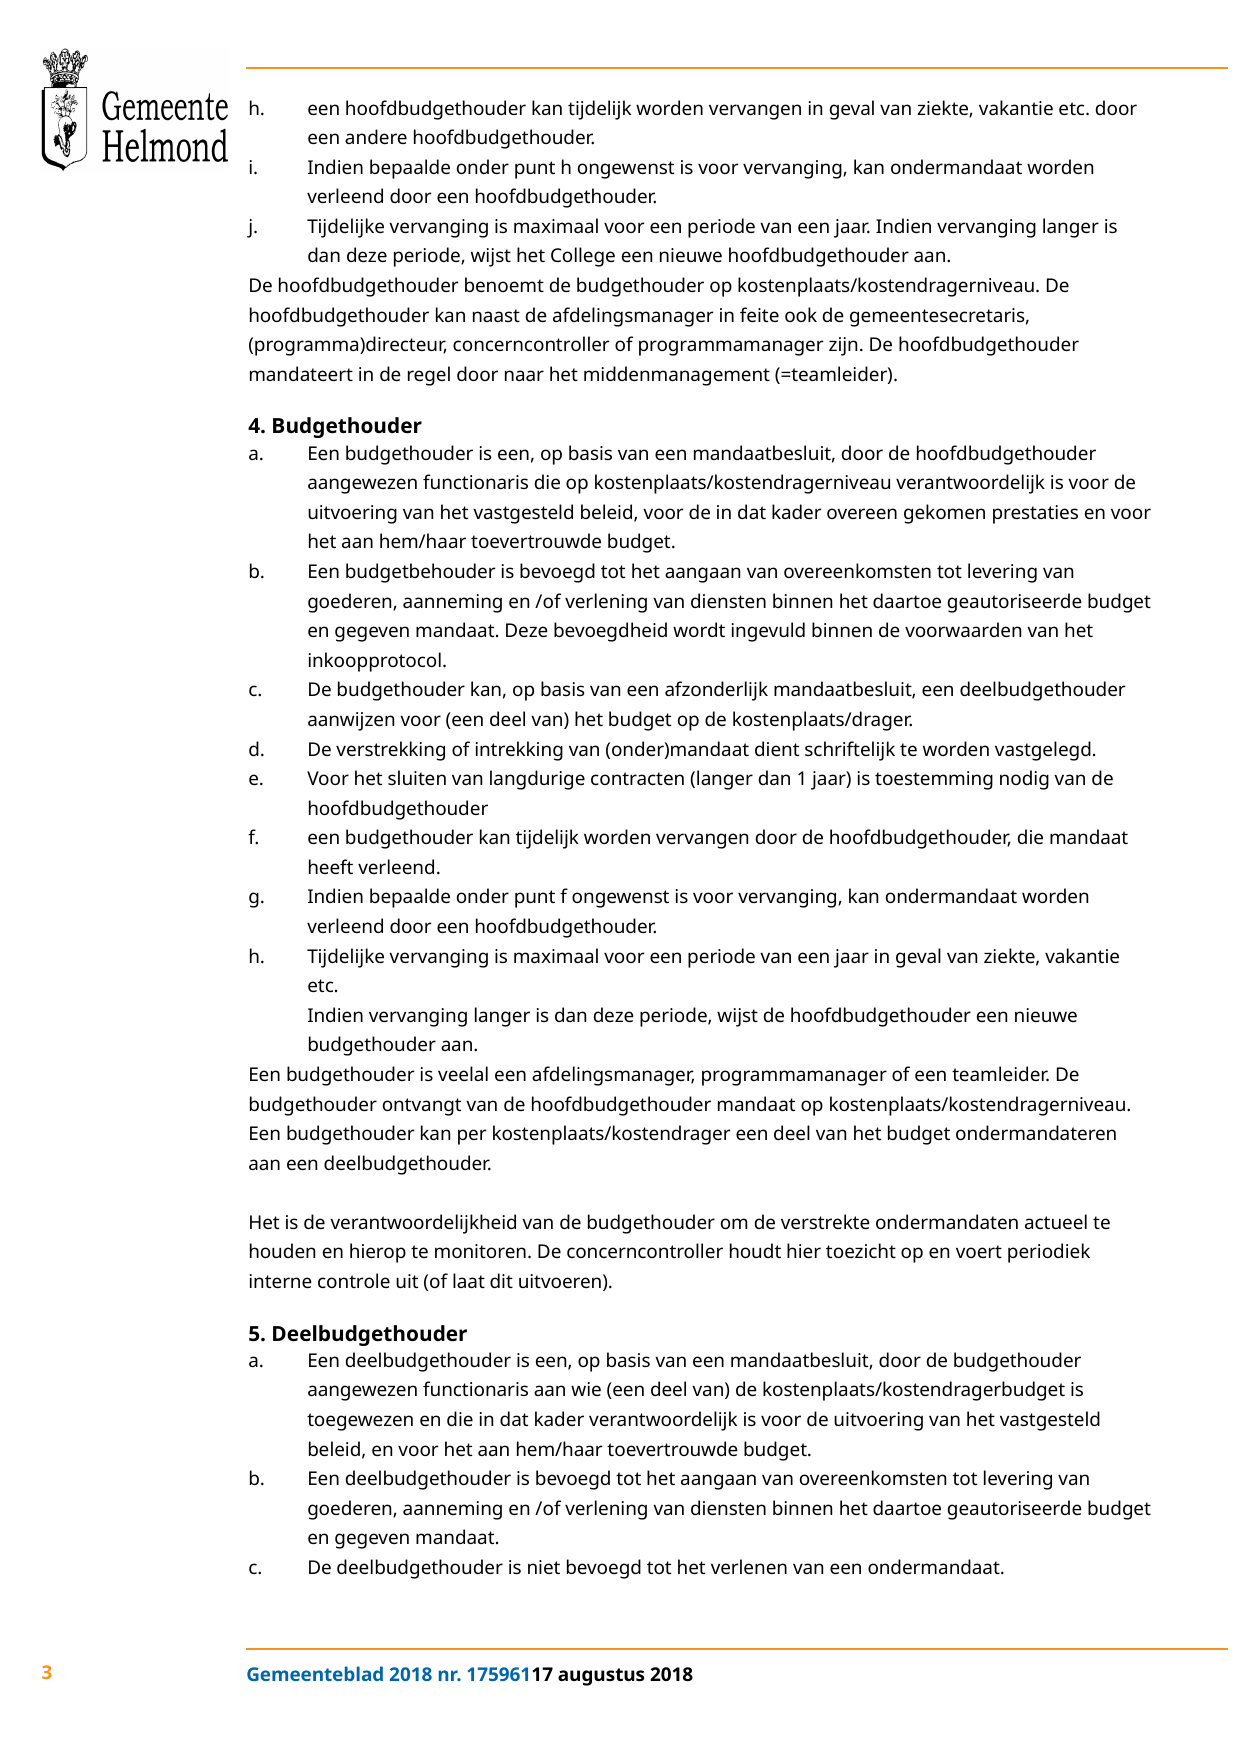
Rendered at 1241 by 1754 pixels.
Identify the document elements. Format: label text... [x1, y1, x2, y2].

list De verstrekking of intrekking van (onder)mandaat dient schriftelijk te worden vastgelegd. [248, 736, 1152, 761]
list Indien vervanging langer is dan deze periode, wijst de hoofdbudgethouder een nieuwe budgethouder aan. [248, 1002, 1152, 1057]
text Een budgethouder is veelal een afdelingsmanager, programmamanager of een teamleider. De budgethouder ontvangt van de hoofdbudgethouder mandaat op kostenplaats/kostendragerniveau. Een budgethouder kan per kostenplaats/kostendrager een deel van het budget ondermandateren aan een deelbudgethouder. [248, 1061, 1152, 1176]
list Een deelbudgethouder is een, op basis van een mandaatbesluit, door de budgethouder aangewezen functionaris aan wie (een deel van) de kostenplaats/kostendragerbudget is toegewezen en die in dat kader verantwoordelijk is voor de uitvoering van het vastgesteld beleid, en voor het aan hem/haar toevertrouwde budget. [248, 1347, 1152, 1462]
list Indien bepaalde onder punt f ongewenst is voor vervanging, kan ondermandaat worden verleend door een hoofdbudgethouder. [248, 884, 1152, 939]
list De deelbudgethouder is niet bevoegd tot het verlenen van een ondermandaat. [248, 1554, 1152, 1580]
list Voor het sluiten van langdurige contracten (langer dan 1 jaar) is toestemming nodig van de hoofdbudgethouder [248, 765, 1152, 821]
list Een budgethouder is een, op basis van een mandaatbesluit, door de hoofdbudgethouder aangewezen functionaris die op kostenplaats/kostendragerniveau verantwoordelijk is voor de uitvoering van het vastgesteld beleid, voor de in dat kader overeen gekomen prestaties en voor het aan hem/haar toevertrouwde budget. [248, 440, 1152, 554]
list Een deelbudgethouder is bevoegd tot het aangaan van overeenkomsten tot levering van goederen, aanneming en /of verlening van diensten binnen het daartoe geautoriseerde budget en gegeven mandaat. [248, 1465, 1152, 1550]
list Een budgetbehouder is bevoegd tot het aangaan van overeenkomsten tot levering van goederen, aanneming en /of verlening van diensten binnen het daartoe geautoriseerde budget en gegeven mandaat. Deze bevoegdheid wordt ingevuld binnen de voorwaarden van het inkoopprotocol. [248, 558, 1152, 673]
list Tijdelijke vervanging is maximaal voor een periode van een jaar. Indien vervanging langer is dan deze periode, wijst het College een nieuwe hoofdbudgethouder aan. [248, 213, 1152, 268]
text 5. Deelbudgethouder [248, 1319, 1152, 1347]
list een hoofdbudgethouder kan tijdelijk worden vervangen in geval van ziekte, vakantie etc. door een andere hoofdbudgethouder. [248, 95, 1152, 150]
picture [41, 47, 231, 172]
list Tijdelijke vervanging is maximaal voor een periode van een jaar in geval van ziekte, vakantie etc. [248, 943, 1152, 998]
list De budgethouder kan, op basis van een afzonderlijk mandaatbesluit, een deelbudgethouder aanwijzen voor (een deel van) het budget op de kostenplaats/drager. [248, 677, 1152, 732]
text De hoofdbudgethouder benoemt de budgethouder op kostenplaats/kostendragerniveau. De hoofdbudgethouder kan naast de afdelingsmanager in feite ook de gemeentesecretaris, (programma)directeur, concerncontroller of programmamanager zijn. De hoofdbudgethouder mandateert in de regel door naar het middenmanagement (=teamleider). [248, 272, 1152, 387]
list Indien bepaalde onder punt h ongewenst is voor vervanging, kan ondermandaat worden verleend door een hoofdbudgethouder. [248, 154, 1152, 209]
text Het is de verantwoordelijkheid van de budgethouder om de verstrekte ondermandaten actueel te houden en hierop te monitoren. De concerncontroller houdt hier toezicht op en voert periodiek interne controle uit (of laat dit uitvoeren). [248, 1209, 1152, 1294]
list een budgethouder kan tijdelijk worden vervangen door de hoofdbudgethouder, die mandaat heeft verleend. [248, 824, 1152, 880]
text 4. Budgethouder [248, 411, 1152, 440]
